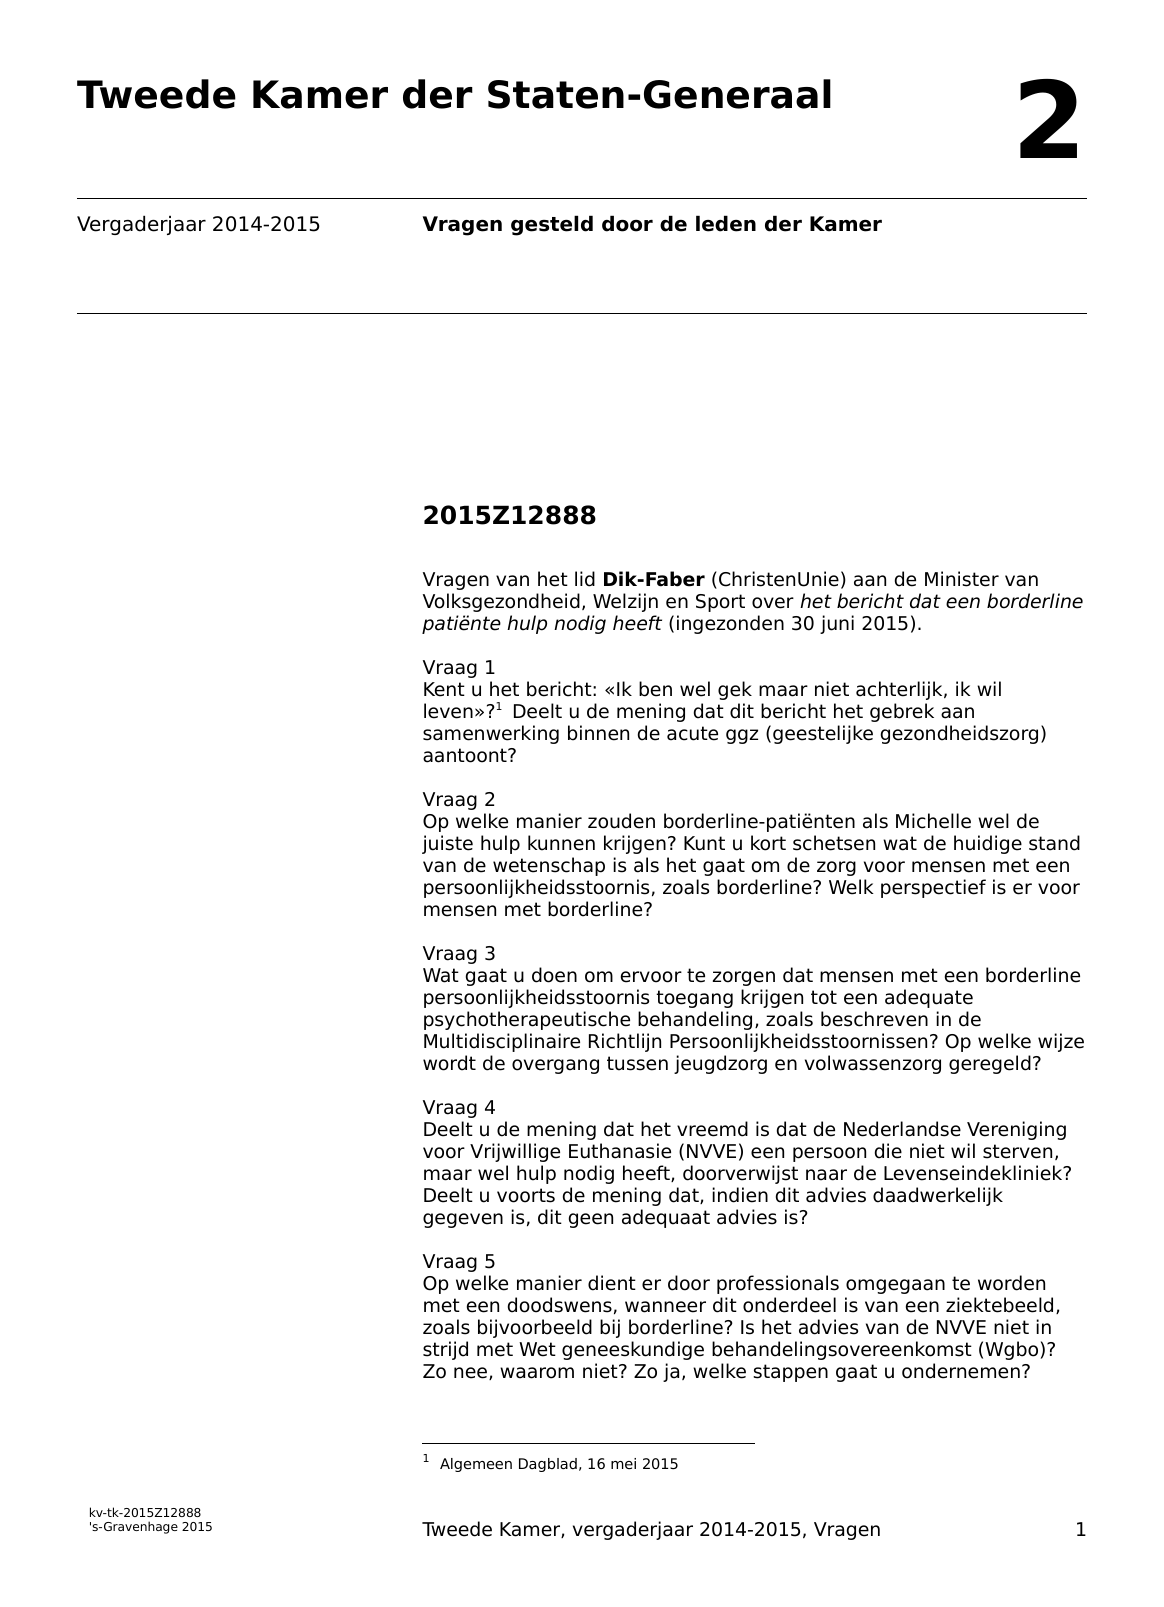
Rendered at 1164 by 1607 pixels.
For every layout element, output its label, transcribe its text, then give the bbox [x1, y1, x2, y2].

text Deelt u de mening dat het vreemd is dat de Nederlandse Vereniging voor Vrijwillige Euthanasie (NVVE) een persoon die niet wil sterven, maar wel hulp nodig heeft, doorverwijst naar de Levenseindekliniek? Deelt u voorts de mening dat, indien dit advies daadwerkelijk gegeven is, dit geen adequaat advies is? [422, 1119, 1087, 1229]
text kv-tk-2015Z12888 [88, 1506, 323, 1520]
text 's-Gravenhage 2015 [88, 1520, 323, 1534]
text Vraag 5 [422, 1251, 1087, 1273]
table_header 2 [886, 59, 1087, 198]
text Op welke manier dient er door professionals omgegaan te worden met een doodswens, wanneer dit onderdeel is van een ziektebeeld, zoals bijvoorbeeld bij borderline? Is het advies van de NVVE niet in strijd met Wet geneeskundige behandelingsovereenkomst (Wgbo)? Zo nee, waarom niet? Zo ja, welke stappen gaat u ondernemen? [422, 1273, 1087, 1383]
text Op welke manier zouden borderline-patiënten als Michelle wel de juiste hulp kunnen krijgen? Kunt u kort schetsen wat de huidige stand van de wetenschap is als het gaat om de zorg voor mensen met een persoonlijkheidsstoornis, zoals borderline? Welk perspectief is er voor mensen met borderline? [422, 811, 1087, 921]
text 2015Z12888 [422, 501, 1087, 531]
text Wat gaat u doen om ervoor te zorgen dat mensen met een borderline persoonlijkheidsstoornis toegang krijgen tot een adequate psychotherapeutische behandeling, zoals beschreven in de Multidisciplinaire Richtlijn Persoonlijkheidsstoornissen? Op welke wijze wordt de overgang tussen jeugdzorg en volwassenzorg geregeld? [422, 965, 1087, 1075]
table_header Tweede Kamer der Staten-Generaal [77, 59, 886, 198]
text Vraag 1 [422, 657, 1087, 679]
table_cell Vragen gesteld door de leden der Kamer [422, 199, 1087, 313]
text Vragen van het lid Dik-Faber (ChristenUnie) aan de Minister van Volksgezondheid, Welzijn en Sport over het bericht dat een borderline patiënte hulp nodig heeft (ingezonden 30 juni 2015). [422, 569, 1087, 635]
table_cell Vergaderjaar 2014-2015 [77, 199, 422, 313]
text Algemeen Dagblad, 16 mei 2015 [422, 1452, 1087, 1474]
text Vraag 3 [422, 943, 1087, 965]
text Kent u het bericht: «Ik ben wel gek maar niet achterlijk, ik wil leven»? Deelt u de mening dat dit bericht het gebrek aan samenwerking binnen de acute ggz (geestelijke gezondheidszorg) aantoont? [422, 679, 1087, 767]
text Vraag 2 [422, 789, 1087, 811]
text Vraag 4 [422, 1097, 1087, 1119]
